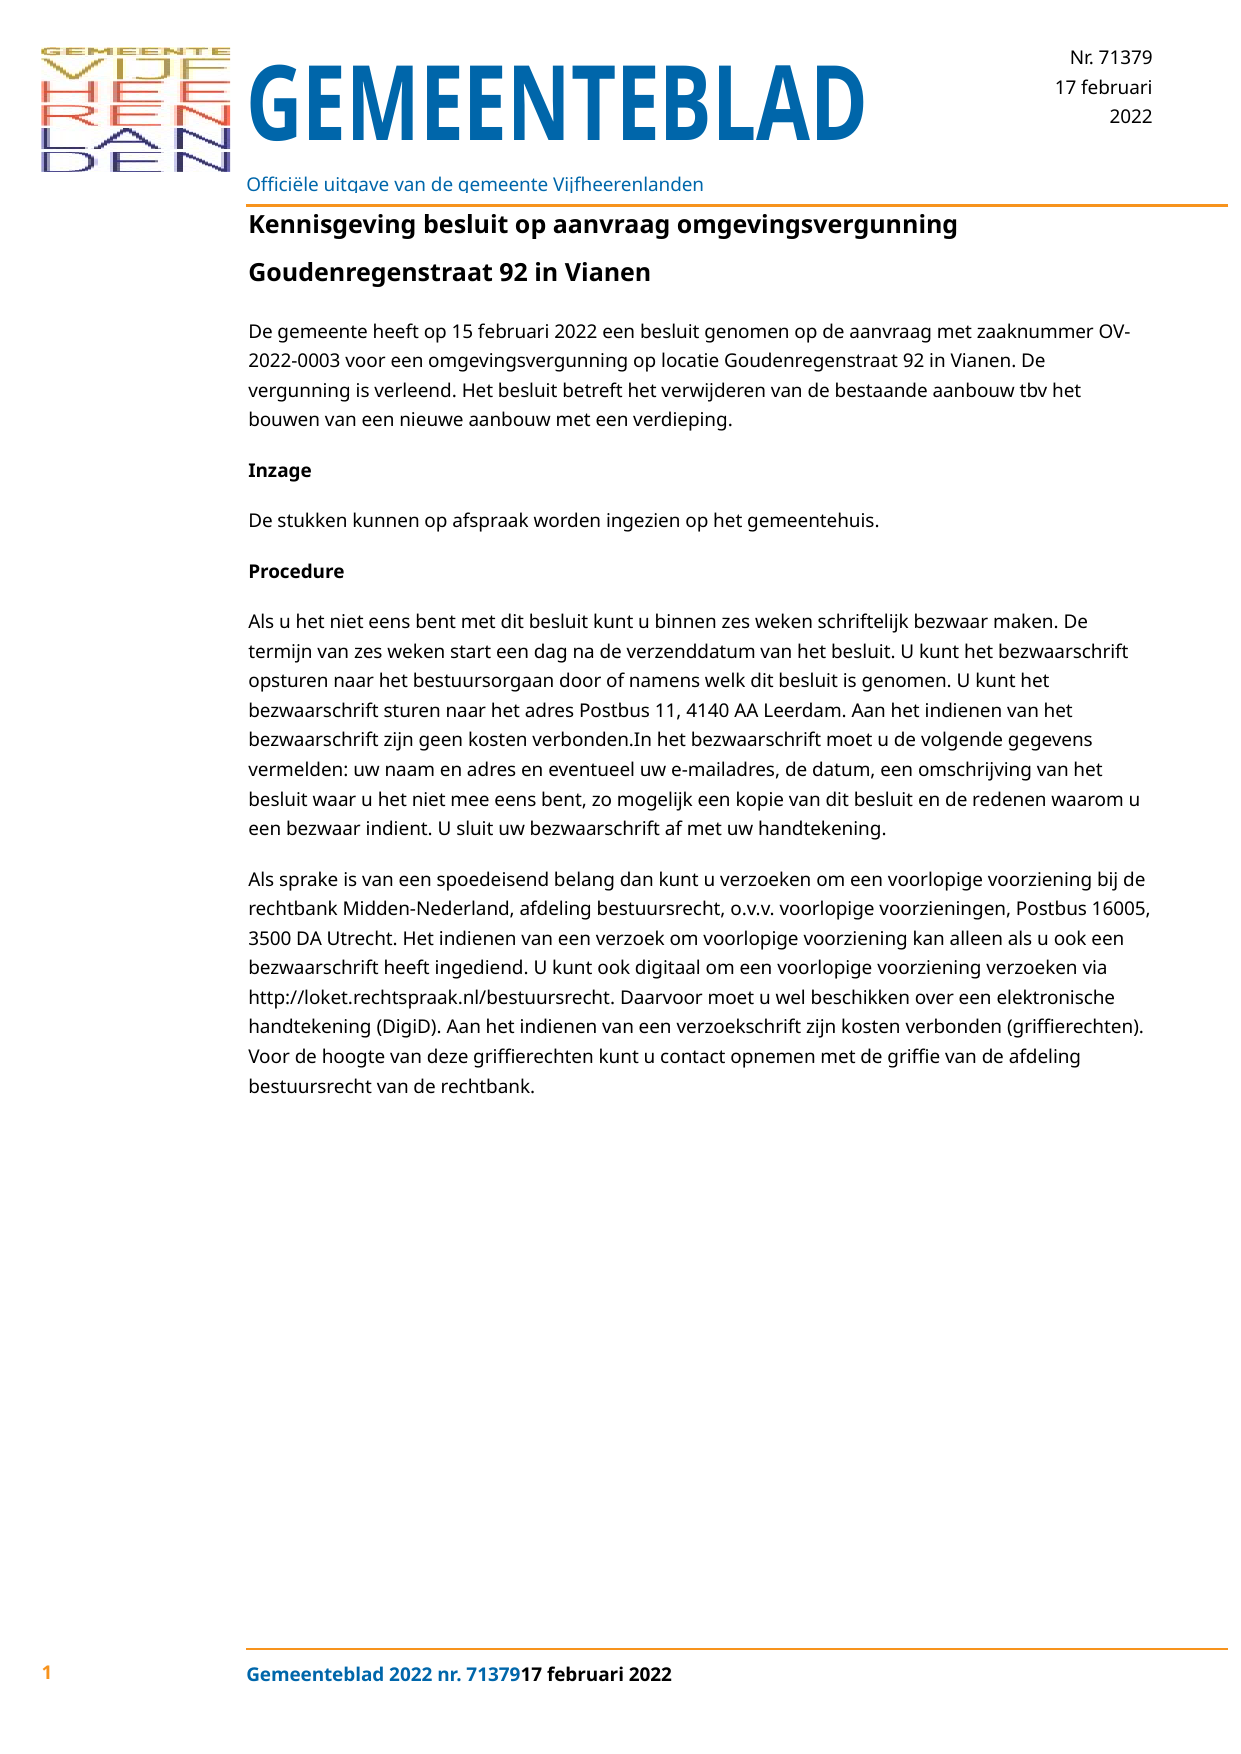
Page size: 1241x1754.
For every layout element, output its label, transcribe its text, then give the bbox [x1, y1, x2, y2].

text Procedure [248, 558, 1152, 584]
picture [41, 47, 231, 172]
text De stukken kunnen op afspraak worden ingezien op het gemeentehuis. [248, 507, 1152, 533]
text Als u het niet eens bent met dit besluit kunt u binnen zes weken schriftelijk bezwaar maken. De termijn van zes weken start een dag na de verzenddatum van het besluit. U kunt het bezwaarschrift opsturen naar het bestuursorgaan door of namens welk dit besluit is genomen. U kunt het bezwaarschrift sturen naar het adres Postbus 11, 4140 AA Leerdam. Aan het indienen van het bezwaarschrift zijn geen kosten verbonden.In het bezwaarschrift moet u de volgende gegevens vermelden: uw naam en adres en eventueel uw e-mailadres, de datum, een omschrijving van het besluit waar u het niet mee eens bent, zo mogelijk een kopie van dit besluit en de redenen waarom u een bezwaar indient. U sluit uw bezwaarschrift af met uw handtekening. [248, 608, 1152, 841]
text Inzage [248, 457, 1152, 483]
text Als sprake is van een spoedeisend belang dan kunt u verzoeken om een voorlopige voorziening bij de rechtbank Midden-Nederland, afdeling bestuursrecht, o.v.v. voorlopige voorzieningen, Postbus 16005, 3500 DA Utrecht. Het indienen van een verzoek om voorlopige voorziening kan alleen als u ook een bezwaarschrift heeft ingediend. U kunt ook digitaal om een voorlopige voorziening verzoeken via http://loket.rechtspraak.nl/bestuursrecht. Daarvoor moet u wel beschikken over een elektronische handtekening (DigiD). Aan het indienen van een verzoekschrift zijn kosten verbonden (griffierechten). Voor de hoogte van deze griffierechten kunt u contact opnemen met de griffie van de afdeling bestuursrecht van de rechtbank. [248, 866, 1152, 1099]
text De gemeente heeft op 15 februari 2022 een besluit genomen op de aanvraag met zaaknummer OV-2022-0003 voor een omgevingsvergunning op locatie Goudenregenstraat 92 in Vianen. De vergunning is verleend. Het besluit betreft het verwijderen van de bestaande aanbouw tbv het bouwen van een nieuwe aanbouw met een verdieping. [248, 318, 1152, 432]
text Kennisgeving besluit op aanvraag omgevingsvergunning Goudenregenstraat 92 in Vianen [248, 207, 1152, 288]
